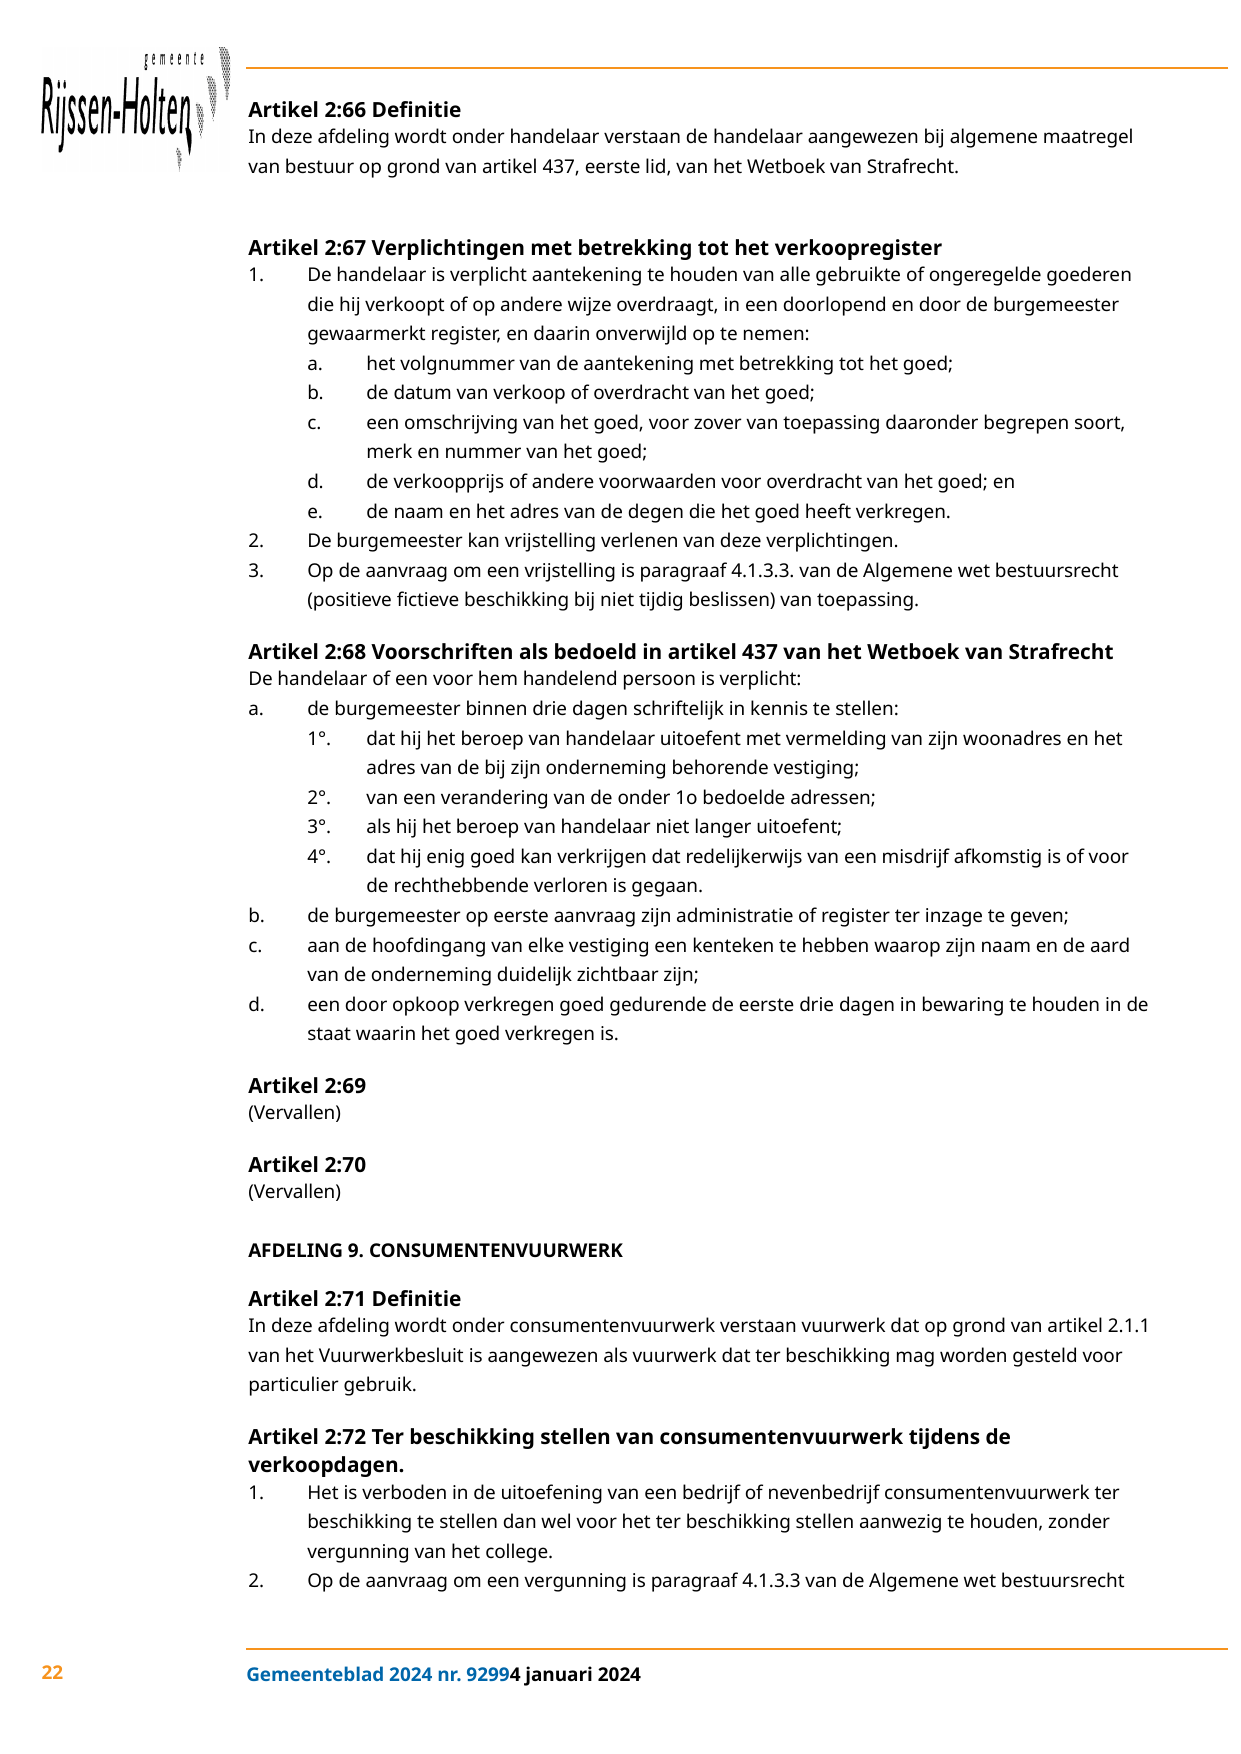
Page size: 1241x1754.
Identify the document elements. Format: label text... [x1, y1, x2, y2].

picture [41, 47, 231, 172]
text Artikel 2:69 [248, 1071, 1152, 1099]
list een omschrijving van het goed, voor zover van toepassing daaronder begrepen soort, merk en nummer van het goed; [307, 409, 1152, 464]
list als hij het beroep van handelaar niet langer uitoefent; [307, 813, 1152, 839]
list de datum van verkoop of overdracht van het goed; [307, 379, 1152, 405]
list de verkoopprijs of andere voorwaarden voor overdracht van het goed; en [307, 468, 1152, 494]
list de burgemeester binnen drie dagen schriftelijk in kennis te stellen: [248, 695, 1152, 721]
text De handelaar of een voor hem handelend persoon is verplicht: [248, 666, 1152, 691]
text (Vervallen) [248, 1178, 1152, 1204]
list van een verandering van de onder 1o bedoelde adressen; [307, 784, 1152, 809]
text In deze afdeling wordt onder consumentenvuurwerk verstaan vuurwerk dat op grond van artikel 2.1.1 van het Vuurwerkbesluit is aangewezen als vuurwerk dat ter beschikking mag worden gesteld voor particulier gebruik. [248, 1312, 1152, 1397]
list dat hij het beroep van handelaar uitoefent met vermelding van zijn woonadres en het adres van de bij zijn onderneming behorende vestiging; [307, 725, 1152, 780]
list Op de aanvraag om een vergunning is paragraaf 4.1.3.3 van de Algemene wet bestuursrecht [248, 1568, 1152, 1593]
list aan de hoofdingang van elke vestiging een kenteken te hebben waarop zijn naam en de aard van de onderneming duidelijk zichtbaar zijn; [248, 932, 1152, 987]
text (Vervallen) [248, 1099, 1152, 1125]
list een door opkoop verkregen goed gedurende de eerste drie dagen in bewaring te houden in de staat waarin het goed verkregen is. [248, 991, 1152, 1046]
list het volgnummer van de aantekening met betrekking tot het goed; [307, 350, 1152, 376]
text In deze afdeling wordt onder handelaar verstaan de handelaar aangewezen bij algemene maatregel van bestuur op grond van artikel 437, eerste lid, van het Wetboek van Strafrecht. [248, 123, 1152, 178]
list De burgemeester kan vrijstelling verlenen van deze verplichtingen. [248, 527, 1152, 553]
list Op de aanvraag om een vrijstelling is paragraaf 4.1.3.3. van de Algemene wet bestuursrecht (positieve fictieve beschikking bij niet tijdig beslissen) van toepassing. [248, 557, 1152, 612]
text Artikel 2:67 Verplichtingen met betrekking tot het verkoopregister [248, 233, 1152, 261]
list de naam en het adres van de degen die het goed heeft verkregen. [307, 498, 1152, 524]
list de burgemeester op eerste aanvraag zijn administratie of register ter inzage te geven; [248, 902, 1152, 928]
text Artikel 2:72 Ter beschikking stellen van consumentenvuurwerk tijdens de verkoopdagen. [248, 1422, 1152, 1479]
text Artikel 2:70 [248, 1150, 1152, 1178]
text AFDELING 9. CONSUMENTENVUURWERK [248, 1237, 1152, 1263]
text Artikel 2:66 Definitie [248, 95, 1152, 123]
text Artikel 2:68 Voorschriften als bedoeld in artikel 437 van het Wetboek van Strafrecht [248, 637, 1152, 666]
list Het is verboden in de uitoefening van een bedrijf of nevenbedrijf consumentenvuurwerk ter beschikking te stellen dan wel voor het ter beschikking stellen aanwezig te houden, zonder vergunning van het college. [248, 1479, 1152, 1564]
text Artikel 2:71 Definitie [248, 1284, 1152, 1312]
list dat hij enig goed kan verkrijgen dat redelijkerwijs van een misdrijf afkomstig is of voor de rechthebbende verloren is gegaan. [307, 843, 1152, 898]
list De handelaar is verplicht aantekening te houden van alle gebruikte of ongeregelde goederen die hij verkoopt of op andere wijze overdraagt, in een doorlopend en door de burgemeester gewaarmerkt register, en daarin onverwijld op te nemen: [248, 261, 1152, 346]
